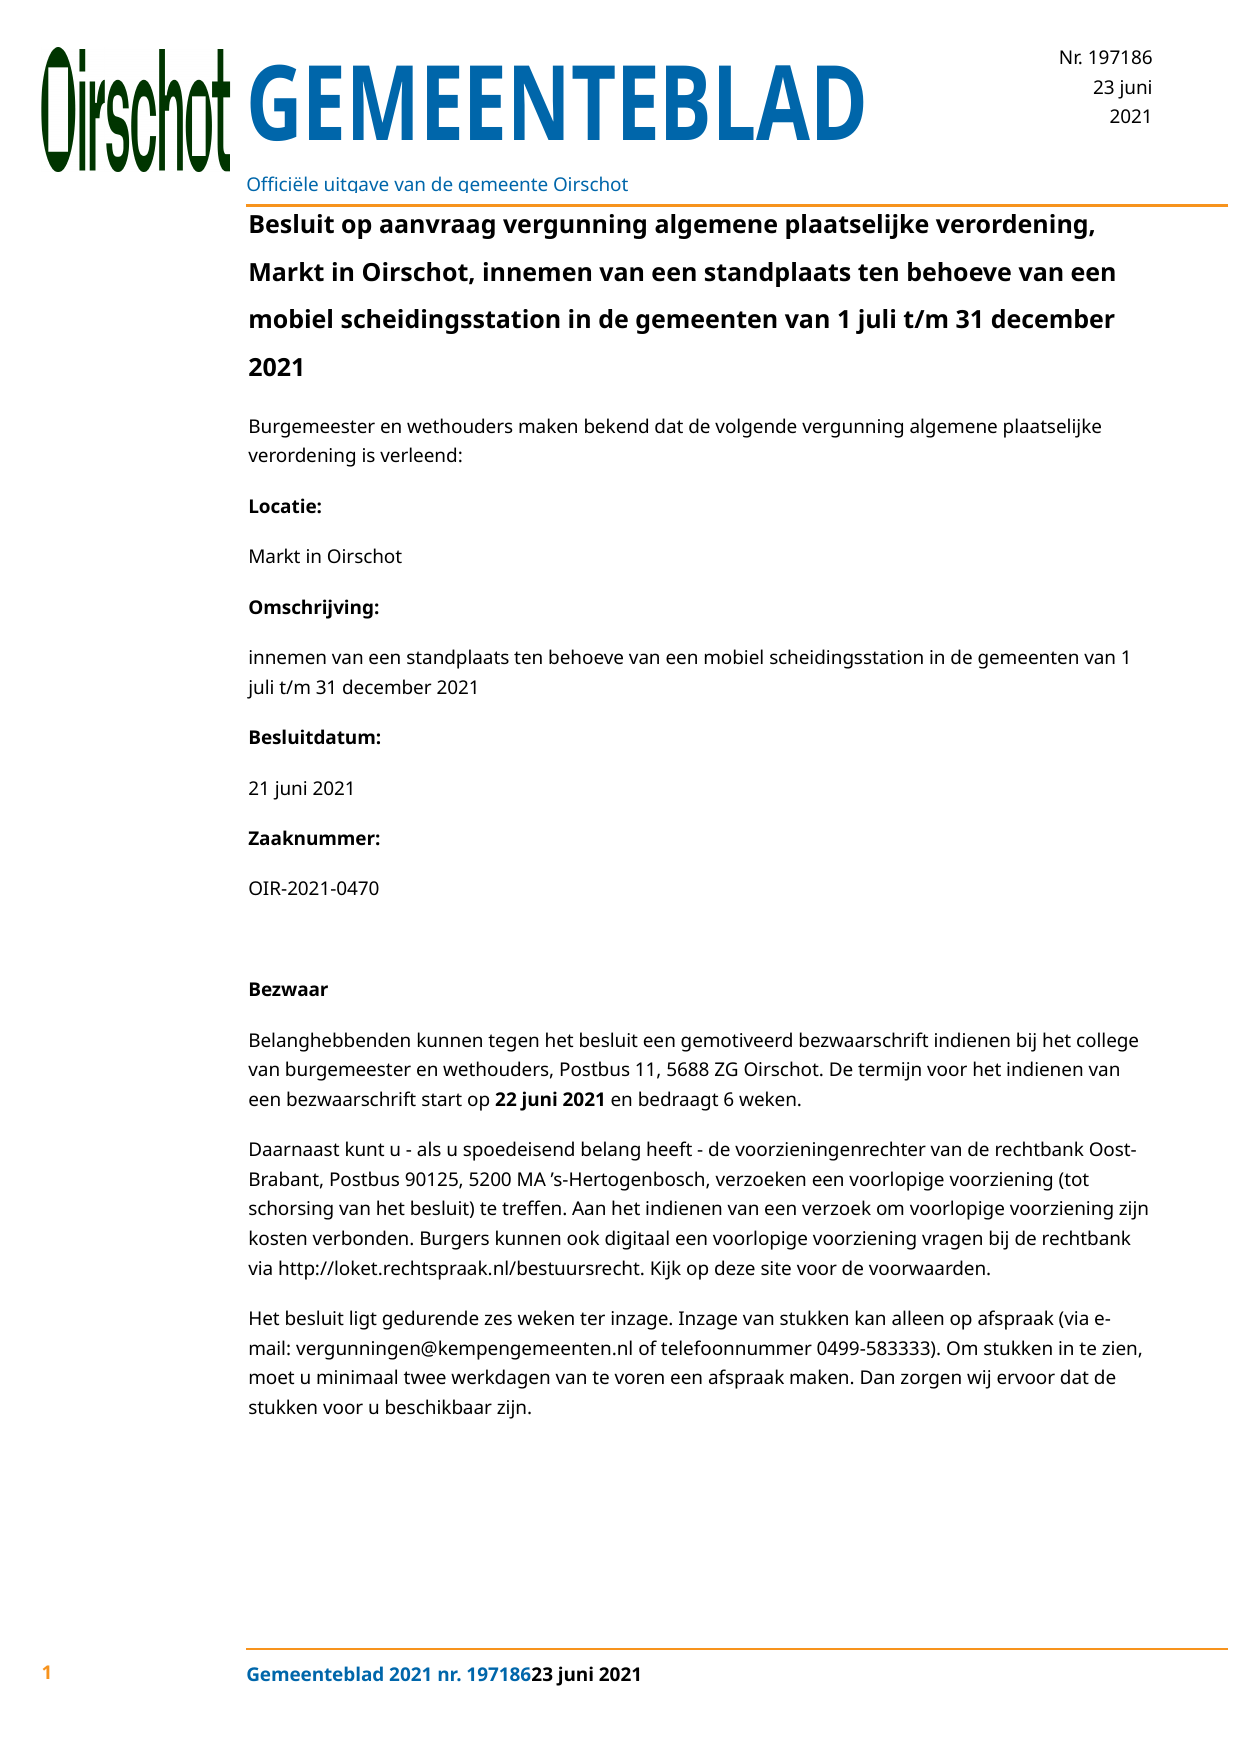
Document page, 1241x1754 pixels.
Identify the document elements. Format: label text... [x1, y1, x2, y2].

text Locatie: [248, 493, 1152, 519]
text Bezwaar [248, 976, 1152, 1002]
text Besluit op aanvraag vergunning algemene plaatselijke verordening, Markt in Oirschot, innemen van een standplaats ten behoeve van een mobiel scheidingsstation in de gemeenten van 1 juli t/m 31 december 2021 [248, 207, 1152, 384]
text Belanghebbenden kunnen tegen het besluit een gemotiveerd bezwaarschrift indienen bij het college van burgemeester en wethouders, Postbus 11, 5688 ZG Oirschot. De termijn voor het indienen van een bezwaarschrift start op 22 juni 2021 en bedraagt 6 weken. [248, 1027, 1152, 1112]
picture [41, 47, 231, 172]
text Daarnaast kunt u - als u spoedeisend belang heeft - de voorzieningenrechter van de rechtbank Oost-Brabant, Postbus 90125, 5200 MA ’s-Hertogenbosch, verzoeken een voorlopige voorziening (tot schorsing van het besluit) te treffen. Aan het indienen van een verzoek om voorlopige voorziening zijn kosten verbonden. Burgers kunnen ook digitaal een voorlopige voorziening vragen bij de rechtbank via http://loket.rechtspraak.nl/bestuursrecht. Kijk op deze site voor de voorwaarden. [248, 1136, 1152, 1281]
text Omschrijving: [248, 594, 1152, 620]
text OIR-2021-0470 [248, 876, 1152, 901]
text 21 juni 2021 [248, 775, 1152, 801]
text Besluitdatum: [248, 724, 1152, 750]
text Het besluit ligt gedurende zes weken ter inzage. Inzage van stukken kan alleen op afspraak (via e-mail: vergunningen@kempengemeenten.nl of telefoonnummer 0499-583333). Om stukken in te zien, moet u minimaal twee werkdagen van te voren een afspraak maken. Dan zorgen wij ervoor dat de stukken voor u beschikbaar zijn. [248, 1305, 1152, 1420]
text Burgemeester en wethouders maken bekend dat de volgende vergunning algemene plaatselijke verordening is verleend: [248, 413, 1152, 468]
text Zaaknummer: [248, 825, 1152, 851]
text innemen van een standplaats ten behoeve van een mobiel scheidingsstation in de gemeenten van 1 juli t/m 31 december 2021 [248, 644, 1152, 700]
text Markt in Oirschot [248, 543, 1152, 569]
